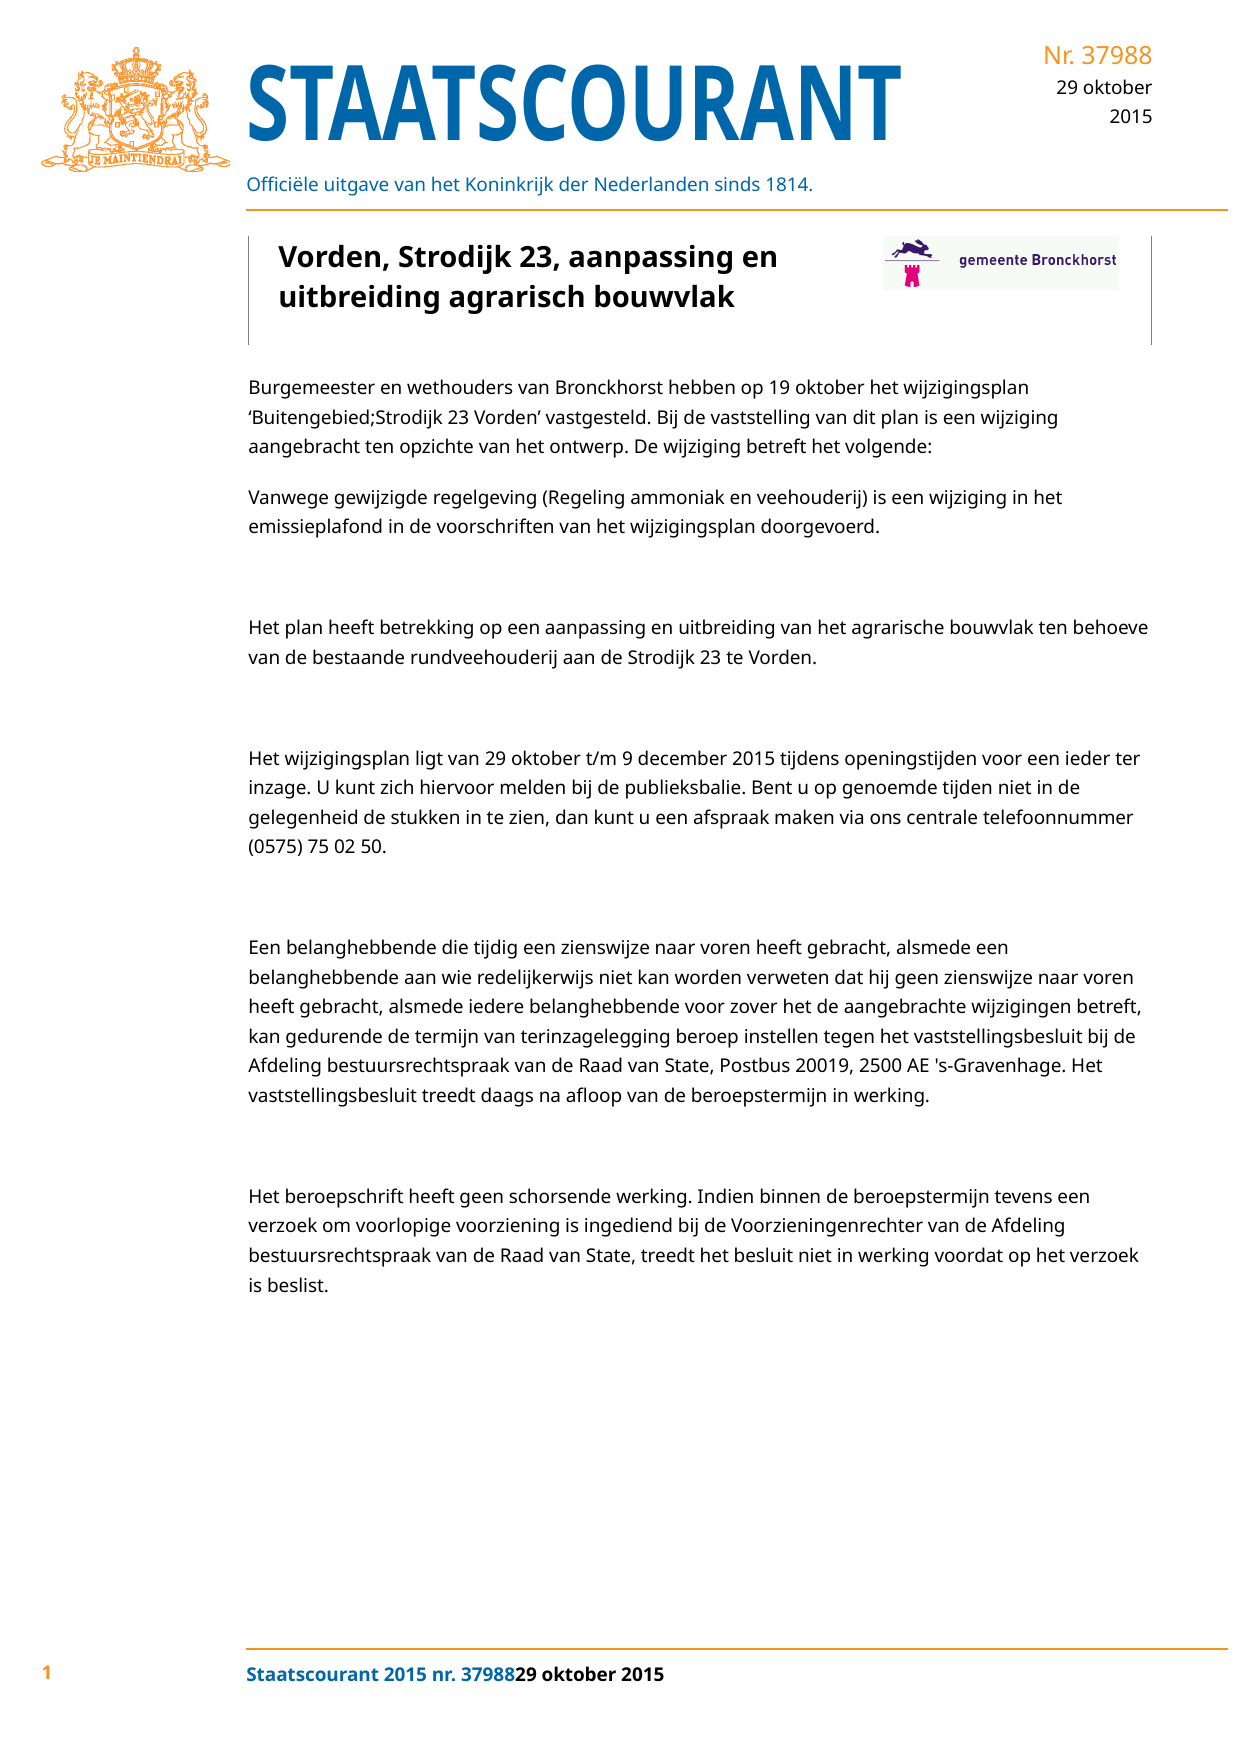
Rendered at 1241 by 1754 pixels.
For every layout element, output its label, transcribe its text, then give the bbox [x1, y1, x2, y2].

text Het beroepschrift heeft geen schorsende werking. Indien binnen de beroepstermijn tevens een verzoek om voorlopige voorziening is ingediend bij de Voorzieningenrechter van de Afdeling bestuursrechtspraak van de Raad van State, treedt het besluit niet in werking voordat op het verzoek is beslist. [248, 1183, 1152, 1297]
picture [41, 47, 231, 172]
table_header [850, 236, 1151, 345]
text Burgemeester en wethouders van Bronckhorst hebben op 19 oktober het wijzigingsplan ‘Buitengebied;Strodijk 23 Vorden’ vastgesteld. Bij de vaststelling van dit plan is een wijziging aangebracht ten opzichte van het ontwerp. De wijziging betreft het volgende: [248, 374, 1152, 459]
text Een belanghebbende die tijdig een zienswijze naar voren heeft gebracht, alsmede een belanghebbende aan wie redelijkerwijs niet kan worden verweten dat hij geen zienswijze naar voren heeft gebracht, alsmede iedere belanghebbende voor zover het de aangebrachte wijzigingen betreft, kan gedurende de termijn van terinzagelegging beroep instellen tegen het vaststellingsbesluit bij de Afdeling bestuursrechtspraak van de Raad van State, Postbus 20019, 2500 AE 's-Gravenhage. Het vaststellingsbesluit treedt daags na afloop van de beroepstermijn in werking. [248, 934, 1152, 1108]
table_header Vorden, Strodijk 23, aanpassing en uitbreiding agrarisch bouwvlak [249, 236, 850, 345]
text Vanwege gewijzigde regelgeving (Regeling ammoniak en veehouderij) is een wijziging in het emissieplafond in de voorschriften van het wijzigingsplan doorgevoerd. [248, 484, 1152, 539]
text Het plan heeft betrekking op een aanpassing en uitbreiding van het agrarische bouwvlak ten behoeve van de bestaande rundveehouderij aan de Strodijk 23 te Vorden. [248, 614, 1152, 669]
text Het wijzigingsplan ligt van 29 oktober t/m 9 december 2015 tijdens openingstijden voor een ieder ter inzage. U kunt zich hiervoor melden bij de publieksbalie. Bent u op genoemde tijden niet in de gelegenheid de stukken in te zien, dan kunt u een afspraak maken via ons centrale telefoonnummer (0575) 75 02 50. [248, 745, 1152, 859]
picture [882, 236, 1119, 290]
